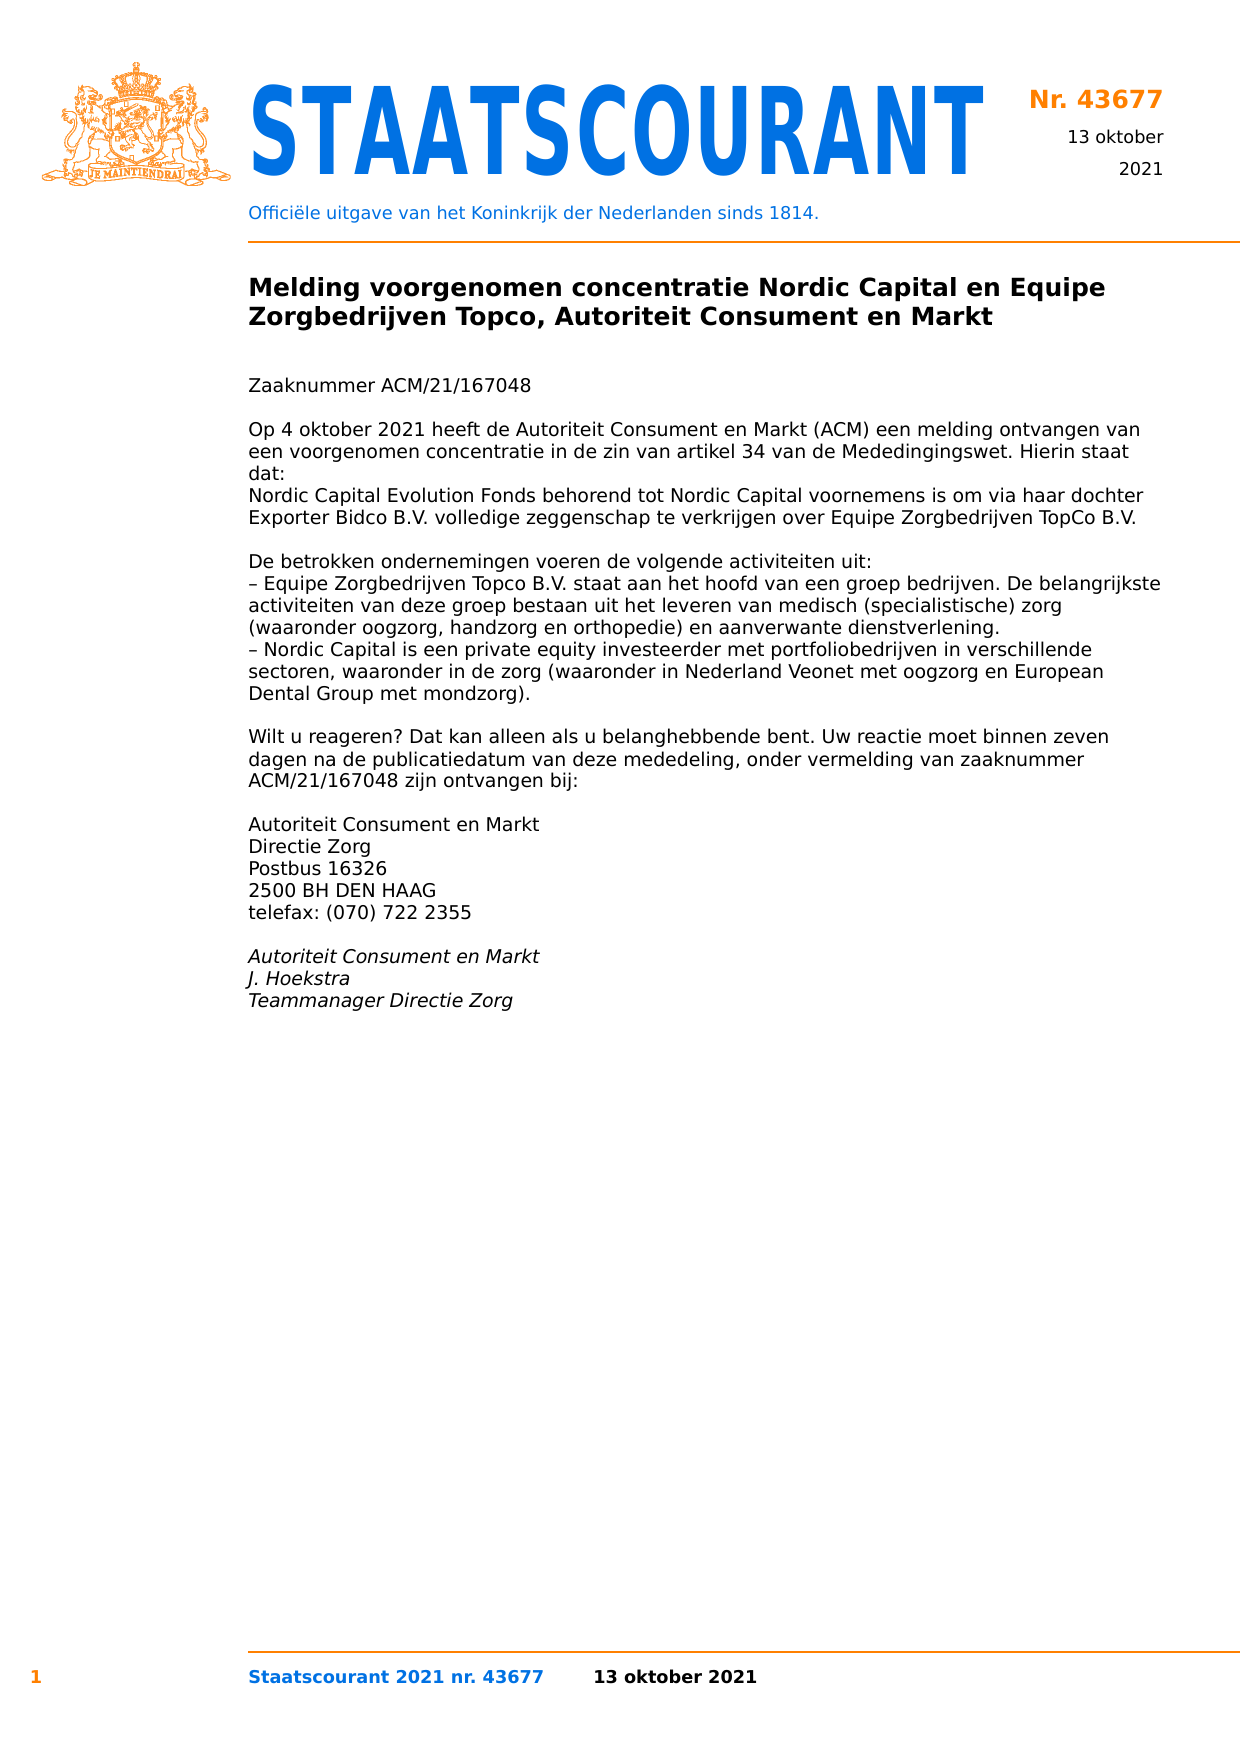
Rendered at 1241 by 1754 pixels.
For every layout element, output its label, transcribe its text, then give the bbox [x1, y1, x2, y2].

text Nordic Capital Evolution Fonds behorend tot Nordic Capital voornemens is om via haar dochter Exporter Bidco B.V. volledige zeggenschap te verkrijgen over Equipe Zorgbedrijven TopCo B.V. [248, 485, 1163, 529]
table_header Nr. 43677 [998, 62, 1240, 121]
text – Nordic Capital is een private equity investeerder met portfoliobedrijven in verschillende sectoren, waaronder in de zorg (waaronder in Nederland Veonet met oogzorg en European Dental Group met mondzorg). [248, 639, 1163, 704]
text telefax: (070) 722 2355 [248, 902, 1163, 924]
text – Equipe Zorgbedrijven Topco B.V. staat aan het hoofd van een groep bedrijven. De belangrijkste activiteiten van deze groep bestaan uit het leveren van medisch (specialistische) zorg (waaronder oogzorg, handzorg en orthopedie) en aanverwante dienstverlening. [248, 573, 1163, 639]
text Op 4 oktober 2021 heeft de Autoriteit Consument en Markt (ACM) een melding ontvangen van een voorgenomen concentratie in de zin van artikel 34 van de Mededingingswet. Hierin staat dat: [248, 419, 1163, 485]
text Autoriteit Consument en Markt [248, 814, 1163, 836]
text Zaaknummer ACM/21/167048 [248, 375, 1163, 397]
table_cell Officiële uitgave van het Koninkrijk der Nederlanden sinds 1814. [248, 203, 1240, 241]
table_header STAATSCOURANT [248, 62, 998, 203]
text De betrokken ondernemingen voeren de volgende activiteiten uit: [248, 551, 1163, 573]
text Postbus 16326 [248, 858, 1163, 880]
picture [41, 62, 231, 186]
table_cell 13 oktober [998, 121, 1240, 153]
text Directie Zorg [248, 836, 1163, 858]
text Autoriteit Consument en Markt J. Hoekstra Teammanager Directie Zorg [248, 946, 1163, 1012]
text 2500 BH DEN HAAG [248, 880, 1163, 902]
text Wilt u reageren? Dat kan alleen als u belanghebbende bent. Uw reactie moet binnen zeven dagen na de publicatiedatum van deze mededeling, onder vermelding van zaaknummer ACM/21/167048 zijn ontvangen bij: [248, 726, 1163, 792]
table_header [25, 62, 248, 241]
table_cell 2021 [998, 153, 1240, 203]
subtitle Melding voorgenomen concentratie Nordic Capital en Equipe Zorgbedrijven Topco, Autoriteit Consument en Markt [248, 273, 1163, 331]
